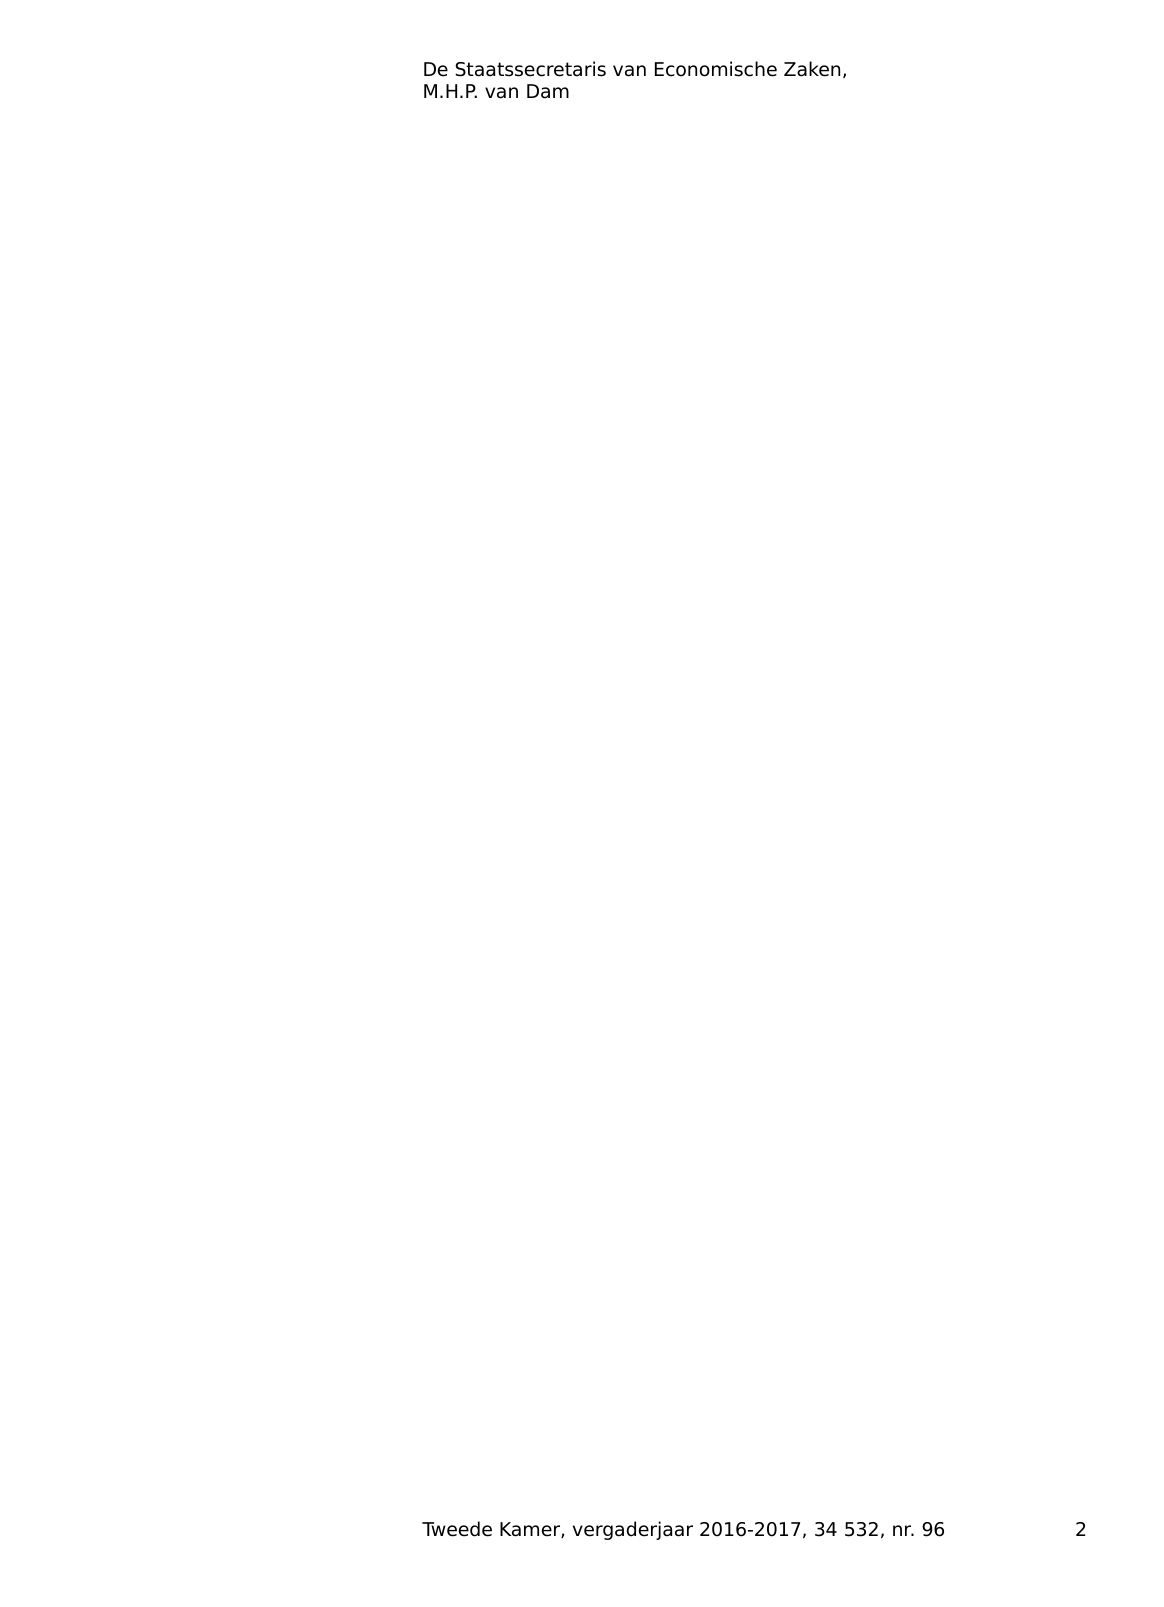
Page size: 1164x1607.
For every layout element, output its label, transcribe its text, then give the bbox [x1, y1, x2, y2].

text De Staatssecretaris van Economische Zaken, M.H.P. van Dam [422, 59, 1087, 103]
